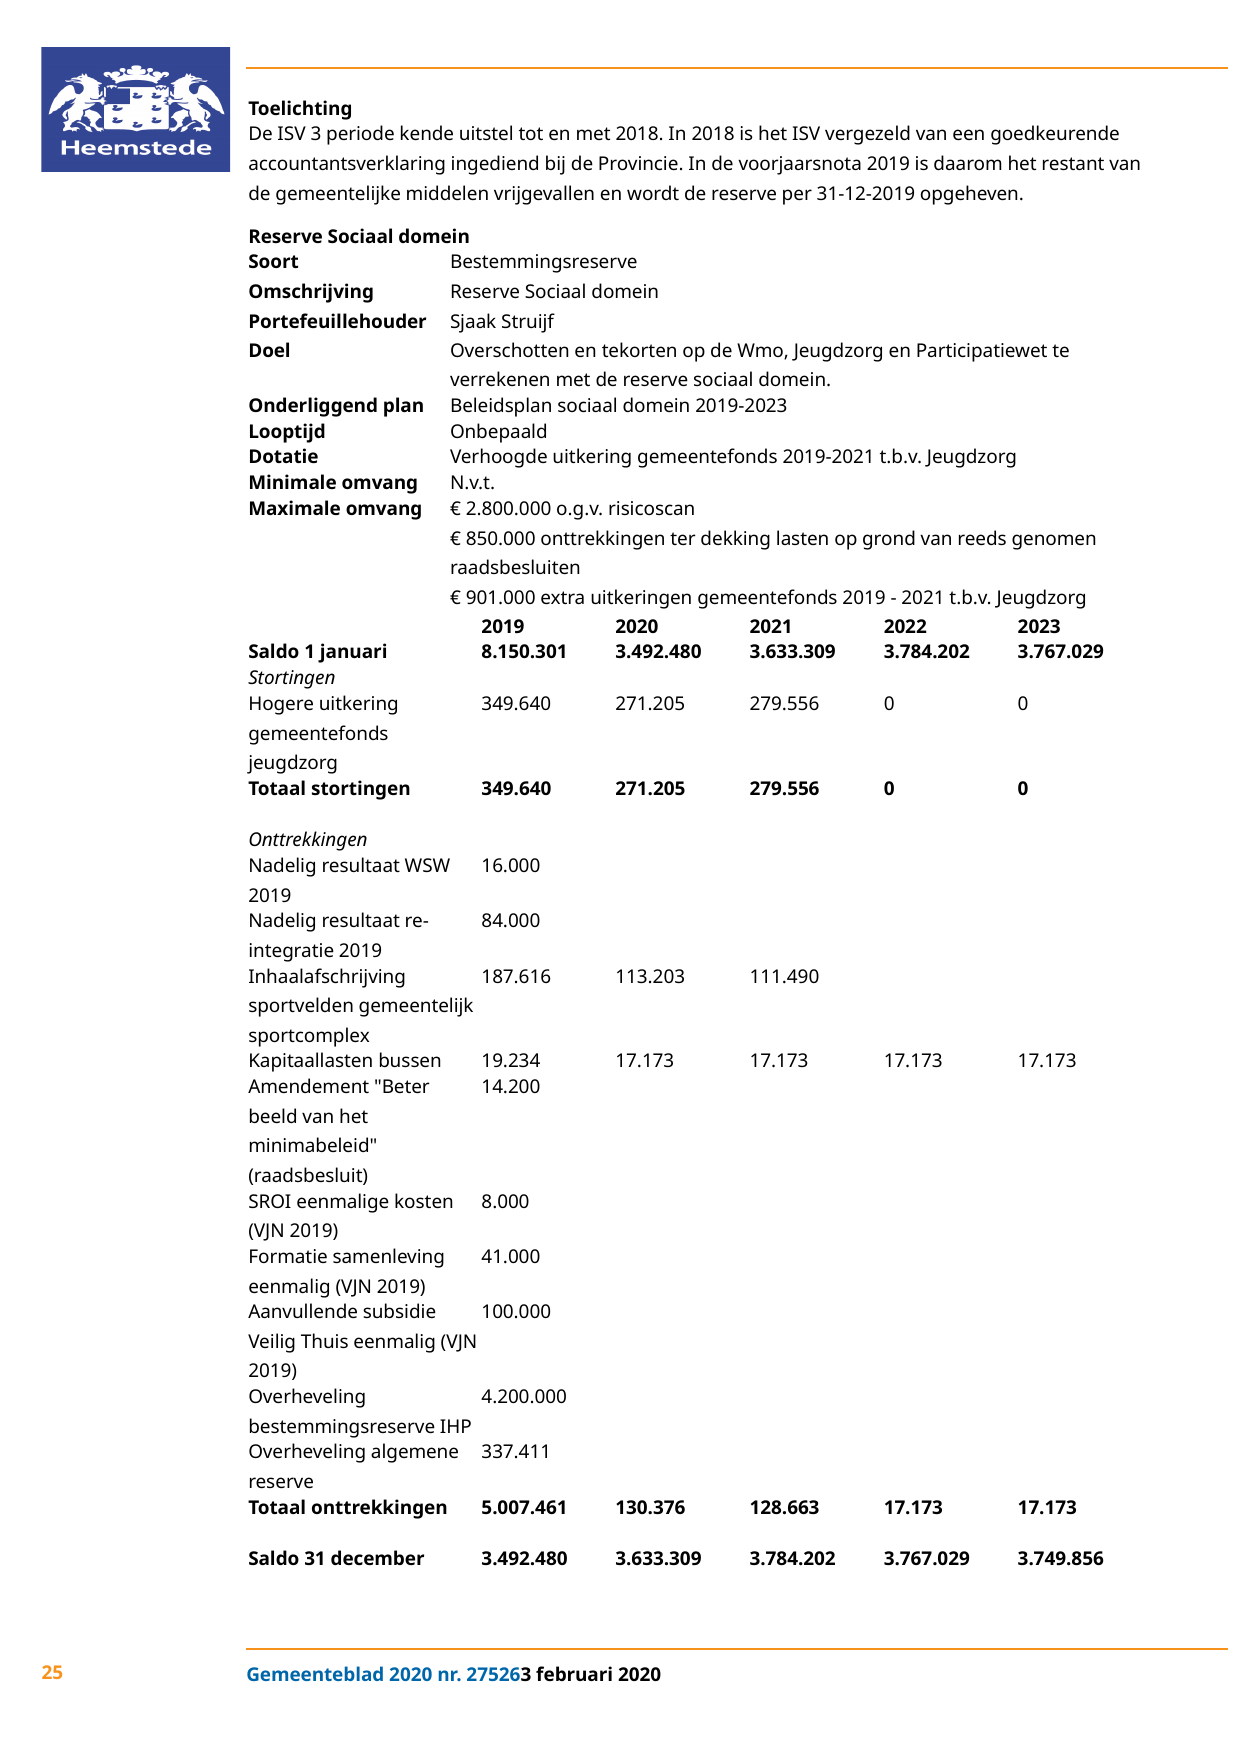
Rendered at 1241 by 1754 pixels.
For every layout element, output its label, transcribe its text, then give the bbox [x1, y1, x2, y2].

table_cell [884, 801, 1017, 826]
table_cell 17.173 [615, 1048, 749, 1073]
table_cell [884, 1439, 1017, 1494]
table_cell Minimale omvang [248, 469, 450, 495]
table_cell 0 [1018, 775, 1152, 801]
table_header 2020 [615, 613, 749, 639]
table_cell Totaal stortingen [248, 775, 481, 801]
table_cell [615, 1074, 749, 1188]
table_cell Overheveling bestemmingsreserve IHP [248, 1384, 481, 1439]
table_cell Formatie samenleving eenmalig (VJN 2019) [248, 1243, 481, 1298]
table_cell [1018, 801, 1152, 826]
table_cell [884, 826, 1017, 852]
table_header Doel [248, 337, 450, 392]
table_cell [749, 1384, 883, 1439]
table_cell [749, 664, 883, 690]
table_cell [749, 908, 883, 963]
table_cell [1018, 1439, 1152, 1494]
table_cell [884, 1299, 1017, 1383]
table_cell 3.492.480 [615, 639, 749, 664]
table_cell [615, 801, 749, 826]
table_cell 271.205 [615, 690, 749, 775]
table_cell [615, 852, 749, 907]
table_cell [1018, 963, 1152, 1048]
table_cell [1018, 664, 1152, 690]
table_cell [1018, 1384, 1152, 1439]
table_cell Nadelig resultaat re-integratie 2019 [248, 908, 481, 963]
table_cell Onderliggend plan [248, 392, 450, 418]
table_cell 279.556 [749, 690, 883, 775]
table_cell Saldo 1 januari [248, 639, 481, 664]
table_cell 3.784.202 [884, 639, 1017, 664]
table_cell 19.234 [481, 1048, 615, 1073]
table_cell [1018, 1074, 1152, 1188]
table_cell 41.000 [481, 1243, 615, 1298]
table_cell 3.633.309 [615, 1546, 749, 1571]
table_cell 84.000 [481, 908, 615, 963]
table_cell [884, 1520, 1017, 1546]
table_header Bestemmingsreserve Reserve Sociaal domein Sjaak Struijf [450, 249, 1152, 333]
table_cell 16.000 [481, 852, 615, 907]
table_cell 3.749.856 [1018, 1546, 1152, 1571]
table_cell 17.173 [884, 1048, 1017, 1073]
table_cell 17.173 [1018, 1048, 1152, 1073]
table_cell 4.200.000 [481, 1384, 615, 1439]
table_cell 3.492.480 [481, 1546, 615, 1571]
table_cell N.v.t. [450, 469, 1152, 495]
table_cell [884, 1243, 1017, 1298]
table_cell [749, 1188, 883, 1243]
table_cell 279.556 [749, 775, 883, 801]
table_cell [749, 852, 883, 907]
table_cell Dotatie [248, 444, 450, 469]
table_cell 111.490 [749, 963, 883, 1048]
table_cell Saldo 31 december [248, 1546, 481, 1571]
table_cell Nadelig resultaat WSW 2019 [248, 852, 481, 907]
table_cell [749, 1243, 883, 1298]
table_cell Hogere uitkering gemeentefonds jeugdzorg [248, 690, 481, 775]
table_cell [615, 1520, 749, 1546]
table_cell [615, 826, 749, 852]
table_cell SROI eenmalige kosten (VJN 2019) [248, 1188, 481, 1243]
table_cell [1018, 1520, 1152, 1546]
table_cell 8.150.301 [481, 639, 615, 664]
table_header 2021 [749, 613, 883, 639]
table_cell 0 [1018, 690, 1152, 775]
table_cell [615, 1384, 749, 1439]
table_cell 128.663 [749, 1494, 883, 1520]
table_cell [1018, 1299, 1152, 1383]
table_cell [615, 664, 749, 690]
table_cell Inhaalafschrijving sportvelden gemeentelijk sportcomplex [248, 963, 481, 1048]
table_cell Looptijd [248, 418, 450, 444]
table_cell 17.173 [1018, 1494, 1152, 1520]
table_cell Verhoogde uitkering gemeentefonds 2019-2021 t.b.v. Jeugdzorg [450, 444, 1152, 469]
table_cell 349.640 [481, 775, 615, 801]
table_cell Stortingen [248, 664, 481, 690]
table_cell [615, 1439, 749, 1494]
table_cell 187.616 [481, 963, 615, 1048]
table_cell € 2.800.000 o.g.v. risicoscan € 850.000 onttrekkingen ter dekking lasten op grond van reeds genomen raadsbesluiten € 901.000 extra uitkeringen gemeentefonds 2019 - 2021 t.b.v. Jeugdzorg [450, 495, 1152, 609]
table_cell 337.411 [481, 1439, 615, 1494]
table_cell Onbepaald [450, 418, 1152, 444]
table_header [248, 613, 481, 639]
table_cell 271.205 [615, 775, 749, 801]
table_cell [1018, 1243, 1152, 1298]
table_cell 17.173 [884, 1494, 1017, 1520]
table_cell 3.767.029 [884, 1546, 1017, 1571]
table_cell [749, 1074, 883, 1188]
table_cell [884, 1188, 1017, 1243]
table_cell Onttrekkingen [248, 826, 481, 852]
table_header 2023 [1018, 613, 1152, 639]
table_cell [615, 1188, 749, 1243]
table_header Overschotten en tekorten op de Wmo, Jeugdzorg en Participatiewet te verrekenen met de reserve sociaal domein. [450, 337, 1152, 392]
table_cell 17.173 [749, 1048, 883, 1073]
table_cell 349.640 [481, 690, 615, 775]
table_cell [749, 826, 883, 852]
table_cell 3.767.029 [1018, 639, 1152, 664]
text Reserve Sociaal domein [248, 223, 1152, 248]
table_cell [884, 908, 1017, 963]
table_cell [615, 908, 749, 963]
table_cell [749, 1520, 883, 1546]
table_cell Overheveling algemene reserve [248, 1439, 481, 1494]
table_cell [248, 1520, 481, 1546]
table_cell [884, 963, 1017, 1048]
table_cell Aanvullende subsidie Veilig Thuis eenmalig (VJN 2019) [248, 1299, 481, 1383]
table_cell [1018, 908, 1152, 963]
table_cell [749, 801, 883, 826]
table_cell 8.000 [481, 1188, 615, 1243]
table_cell [615, 1243, 749, 1298]
table_cell 100.000 [481, 1299, 615, 1383]
table_cell Maximale omvang [248, 495, 450, 609]
table_cell [248, 801, 481, 826]
table_header 2022 [884, 613, 1017, 639]
table_cell 3.784.202 [749, 1546, 883, 1571]
table_cell [884, 664, 1017, 690]
text De ISV 3 periode kende uitstel tot en met 2018. In 2018 is het ISV vergezeld van een goedkeurende accountantsverklaring ingediend bij de Provincie. In de voorjaarsnota 2019 is daarom het restant van de gemeentelijke middelen vrijgevallen en wordt de reserve per 31-12-2019 opgeheven. [248, 121, 1152, 205]
text Toelichting [248, 95, 1152, 121]
table_cell Beleidsplan sociaal domein 2019-2023 [450, 392, 1152, 418]
table_cell 0 [884, 690, 1017, 775]
picture [41, 47, 231, 172]
table_cell 130.376 [615, 1494, 749, 1520]
table_cell [1018, 852, 1152, 907]
table_cell [481, 801, 615, 826]
table_cell Kapitaallasten bussen [248, 1048, 481, 1073]
table_cell 5.007.461 [481, 1494, 615, 1520]
table_cell Totaal onttrekkingen [248, 1494, 481, 1520]
table_cell 3.633.309 [749, 639, 883, 664]
table_cell [884, 1074, 1017, 1188]
table_header Soort Omschrijving Portefeuillehouder [248, 249, 450, 333]
table_cell [884, 1384, 1017, 1439]
table_cell 0 [884, 775, 1017, 801]
table_cell Amendement "Beter beeld van het minimabeleid" (raadsbesluit) [248, 1074, 481, 1188]
table_cell [1018, 1188, 1152, 1243]
table_cell [615, 1299, 749, 1383]
table_cell 14.200 [481, 1074, 615, 1188]
table_cell [481, 1520, 615, 1546]
table_header 2019 [481, 613, 615, 639]
table_cell [1018, 826, 1152, 852]
table_cell [749, 1439, 883, 1494]
table_cell [481, 826, 615, 852]
table_cell [481, 664, 615, 690]
table_cell [749, 1299, 883, 1383]
table_cell [884, 852, 1017, 907]
table_cell 113.203 [615, 963, 749, 1048]
